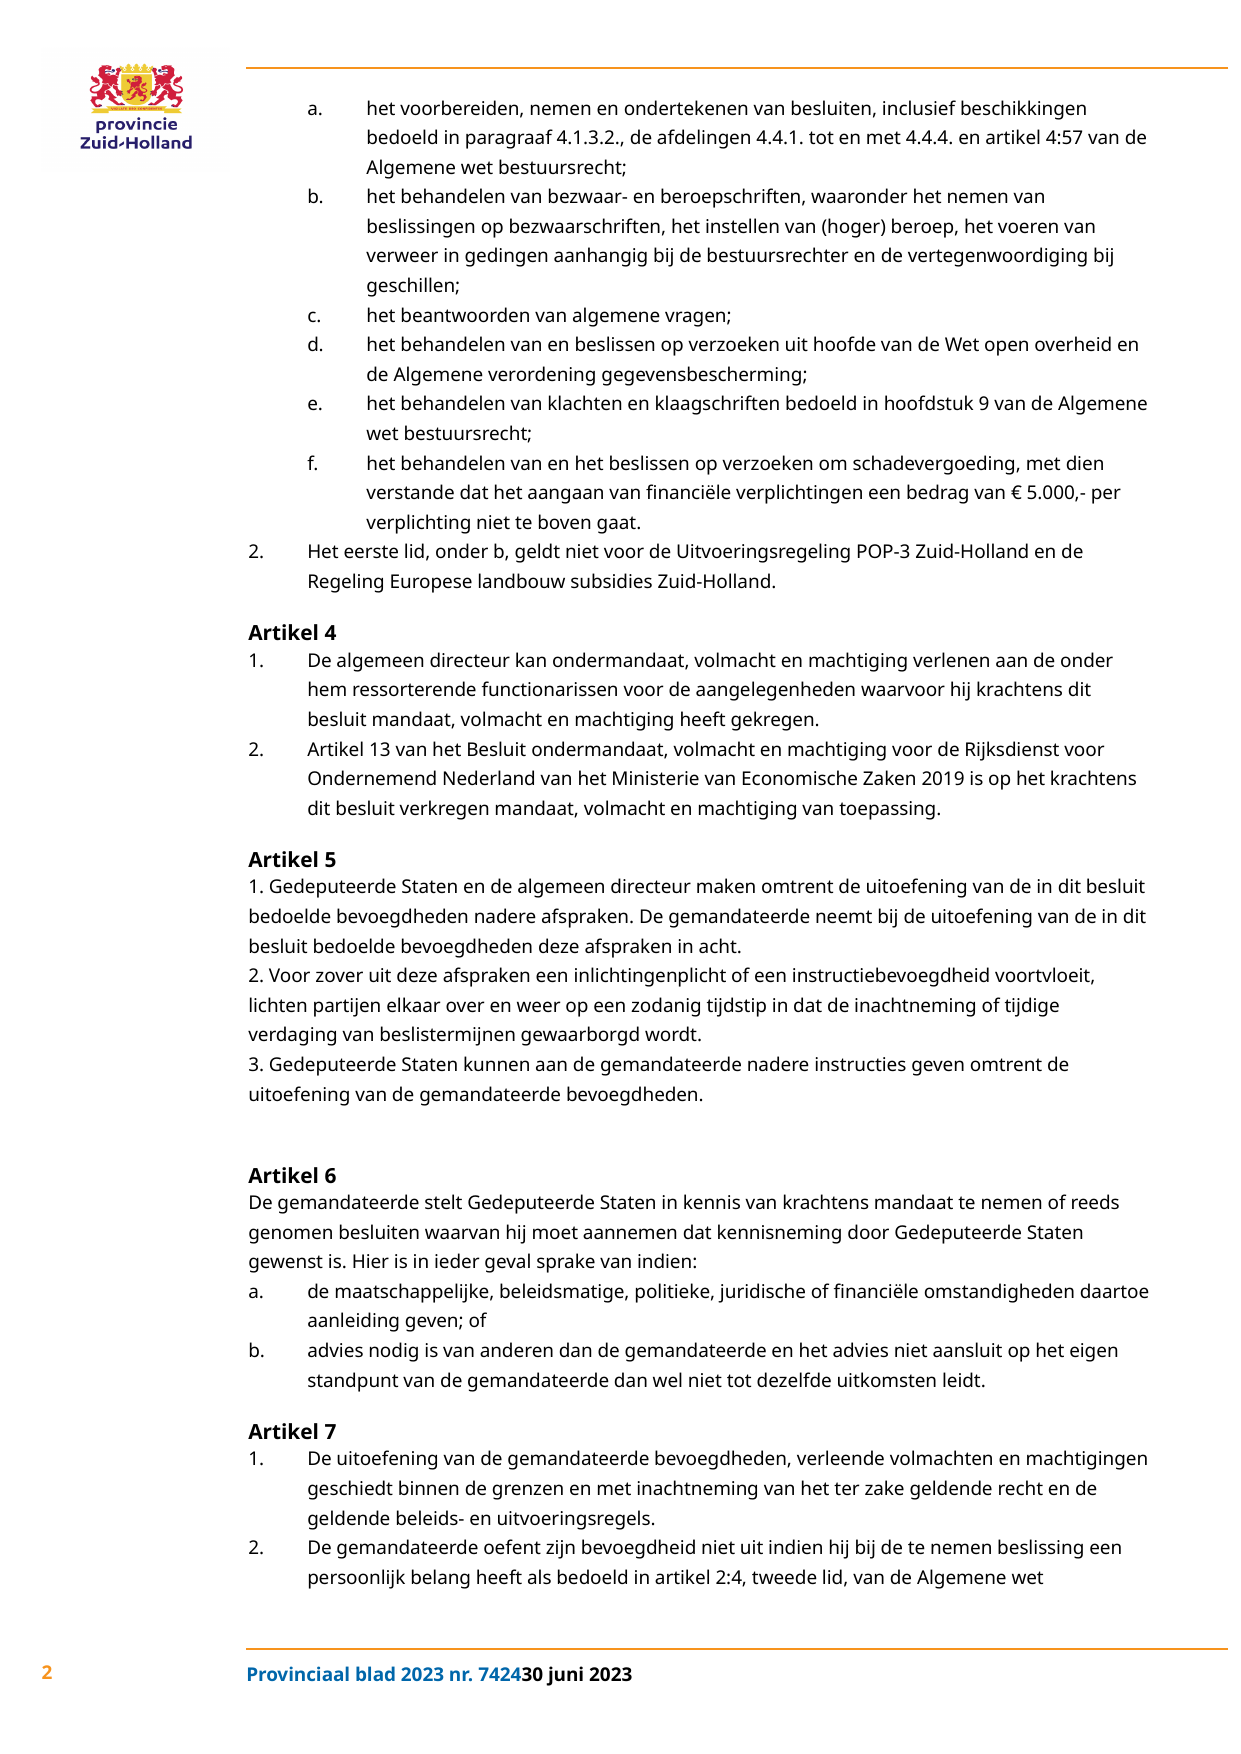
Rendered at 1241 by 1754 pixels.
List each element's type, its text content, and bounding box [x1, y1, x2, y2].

list het beantwoorden van algemene vragen; [307, 302, 1152, 328]
list advies nodig is van anderen dan de gemandateerde en het advies niet aansluit op het eigen standpunt van de gemandateerde dan wel niet tot dezelfde uitkomsten leidt. [248, 1337, 1152, 1392]
list het behandelen van en het beslissen op verzoeken om schadevergoeding, met dien verstande dat het aangaan van financiële verplichtingen een bedrag van € 5.000,- per verplichting niet te boven gaat. [307, 450, 1152, 535]
text 2. Voor zover uit deze afspraken een inlichtingenplicht of een instructiebevoegdheid voortvloeit, lichten partijen elkaar over en weer op een zodanig tijdstip in dat de inachtneming of tijdige verdaging van beslistermijnen gewaarborgd wordt. [248, 962, 1152, 1047]
text Artikel 6 [248, 1161, 1152, 1189]
list het voorbereiden, nemen en ondertekenen van besluiten, inclusief beschikkingen bedoeld in paragraaf 4.1.3.2., de afdelingen 4.4.1. tot en met 4.4.4. en artikel 4:57 van de Algemene wet bestuursrecht; [307, 95, 1152, 180]
list de maatschappelijke, beleidsmatige, politieke, juridische of financiële omstandigheden daartoe aanleiding geven; of [248, 1278, 1152, 1333]
list het behandelen van bezwaar- en beroepschriften, waaronder het nemen van beslissingen op bezwaarschriften, het instellen van (hoger) beroep, het voeren van verweer in gedingen aanhangig bij de bestuursrechter en de vertegenwoordiging bij geschillen; [307, 183, 1152, 298]
list het behandelen van klachten en klaagschriften bedoeld in hoofdstuk 9 van de Algemene wet bestuursrecht; [307, 391, 1152, 446]
list Het eerste lid, onder b, geldt niet voor de Uitvoeringsregeling POP-3 Zuid-Holland en de Regeling Europese landbouw subsidies Zuid-Holland. [248, 538, 1152, 594]
text Artikel 5 [248, 845, 1152, 874]
list De algemeen directeur kan ondermandaat, volmacht en machtiging verlenen aan de onder hem ressorterende functionarissen voor de aangelegenheden waarvoor hij krachtens dit besluit mandaat, volmacht en machtiging heeft gekregen. [248, 647, 1152, 732]
text 1. Gedeputeerde Staten en de algemeen directeur maken omtrent de uitoefening van de in dit besluit bedoelde bevoegdheden nadere afspraken. De gemandateerde neemt bij de uitoefening van de in dit besluit bedoelde bevoegdheden deze afspraken in acht. [248, 874, 1152, 959]
list De gemandateerde oefent zijn bevoegdheid niet uit indien hij bij de te nemen beslissing een persoonlijk belang heeft als bedoeld in artikel 2:4, tweede lid, van de Algemene wet [248, 1534, 1152, 1590]
text 3. Gedeputeerde Staten kunnen aan de gemandateerde nadere instructies geven omtrent de uitoefening van de gemandateerde bevoegdheden. [248, 1051, 1152, 1107]
text Artikel 7 [248, 1417, 1152, 1446]
list De uitoefening van de gemandateerde bevoegdheden, verleende volmachten en machtigingen geschiedt binnen de grenzen en met inachtneming van het ter zake geldende recht en de geldende beleids- en uitvoeringsregels. [248, 1446, 1152, 1531]
picture [41, 47, 231, 172]
list het behandelen van en beslissen op verzoeken uit hoofde van de Wet open overheid en de Algemene verordening gegevensbescherming; [307, 331, 1152, 387]
list Artikel 13 van het Besluit ondermandaat, volmacht en machtiging voor de Rijksdienst voor Ondernemend Nederland van het Ministerie van Economische Zaken 2019 is op het krachtens dit besluit verkregen mandaat, volmacht en machtiging van toepassing. [248, 736, 1152, 821]
text De gemandateerde stelt Gedeputeerde Staten in kennis van krachtens mandaat te nemen of reeds genomen besluiten waarvan hij moet aannemen dat kennisneming door Gedeputeerde Staten gewenst is. Hier is in ieder geval sprake van indien: [248, 1189, 1152, 1274]
text Artikel 4 [248, 618, 1152, 647]
